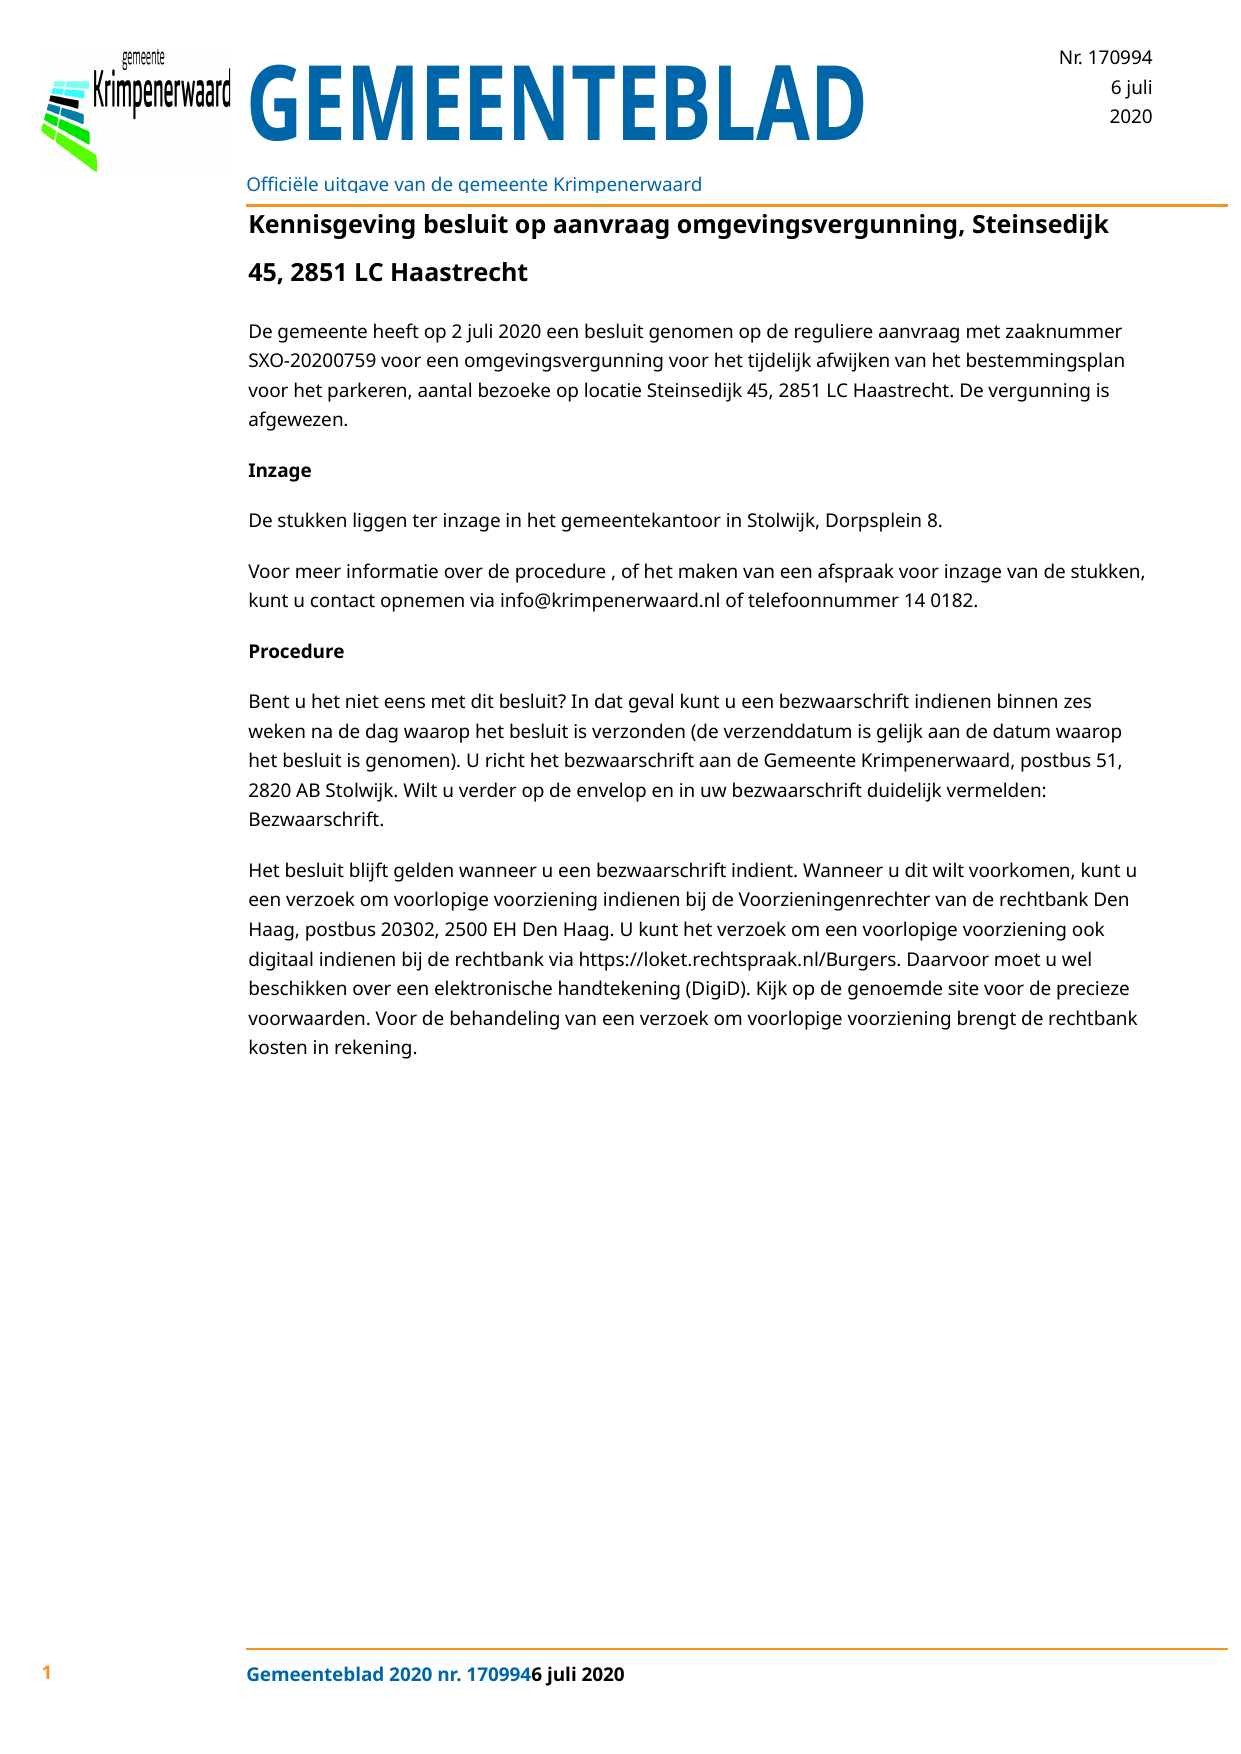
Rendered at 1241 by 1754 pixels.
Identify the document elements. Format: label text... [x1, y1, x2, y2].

text De gemeente heeft op 2 juli 2020 een besluit genomen op de reguliere aanvraag met zaaknummer SXO-20200759 voor een omgevingsvergunning voor het tijdelijk afwijken van het bestemmingsplan voor het parkeren, aantal bezoeke op locatie Steinsedijk 45, 2851 LC Haastrecht. De vergunning is afgewezen. [248, 318, 1152, 432]
text De stukken liggen ter inzage in het gemeentekantoor in Stolwijk, Dorpsplein 8. [248, 507, 1152, 533]
text Het besluit blijft gelden wanneer u een bezwaarschrift indient. Wanneer u dit wilt voorkomen, kunt u een verzoek om voorlopige voorziening indienen bij de Voorzieningenrechter van de rechtbank Den Haag, postbus 20302, 2500 EH Den Haag. U kunt het verzoek om een voorlopige voorziening ook digitaal indienen bij de rechtbank via https://loket.rechtspraak.nl/Burgers. Daarvoor moet u wel beschikken over een elektronische handtekening (DigiD). Kijk op de genoemde site voor de precieze voorwaarden. Voor de behandeling van een verzoek om voorlopige voorziening brengt de rechtbank kosten in rekening. [248, 857, 1152, 1060]
picture [41, 47, 231, 172]
text Bent u het niet eens met dit besluit? In dat geval kunt u een bezwaarschrift indienen binnen zes weken na de dag waarop het besluit is verzonden (de verzenddatum is gelijk aan de datum waarop het besluit is genomen). U richt het bezwaarschrift aan de Gemeente Krimpenerwaard, postbus 51, 2820 AB Stolwijk. Wilt u verder op de envelop en in uw bezwaarschrift duidelijk vermelden: Bezwaarschrift. [248, 688, 1152, 832]
text Inzage [248, 457, 1152, 483]
text Procedure [248, 638, 1152, 664]
text Kennisgeving besluit op aanvraag omgevingsvergunning, Steinsedijk 45, 2851 LC Haastrecht [248, 207, 1152, 288]
text Voor meer informatie over de procedure , of het maken van een afspraak voor inzage van de stukken, kunt u contact opnemen via info@krimpenerwaard.nl of telefoonnummer 14 0182. [248, 558, 1152, 613]
